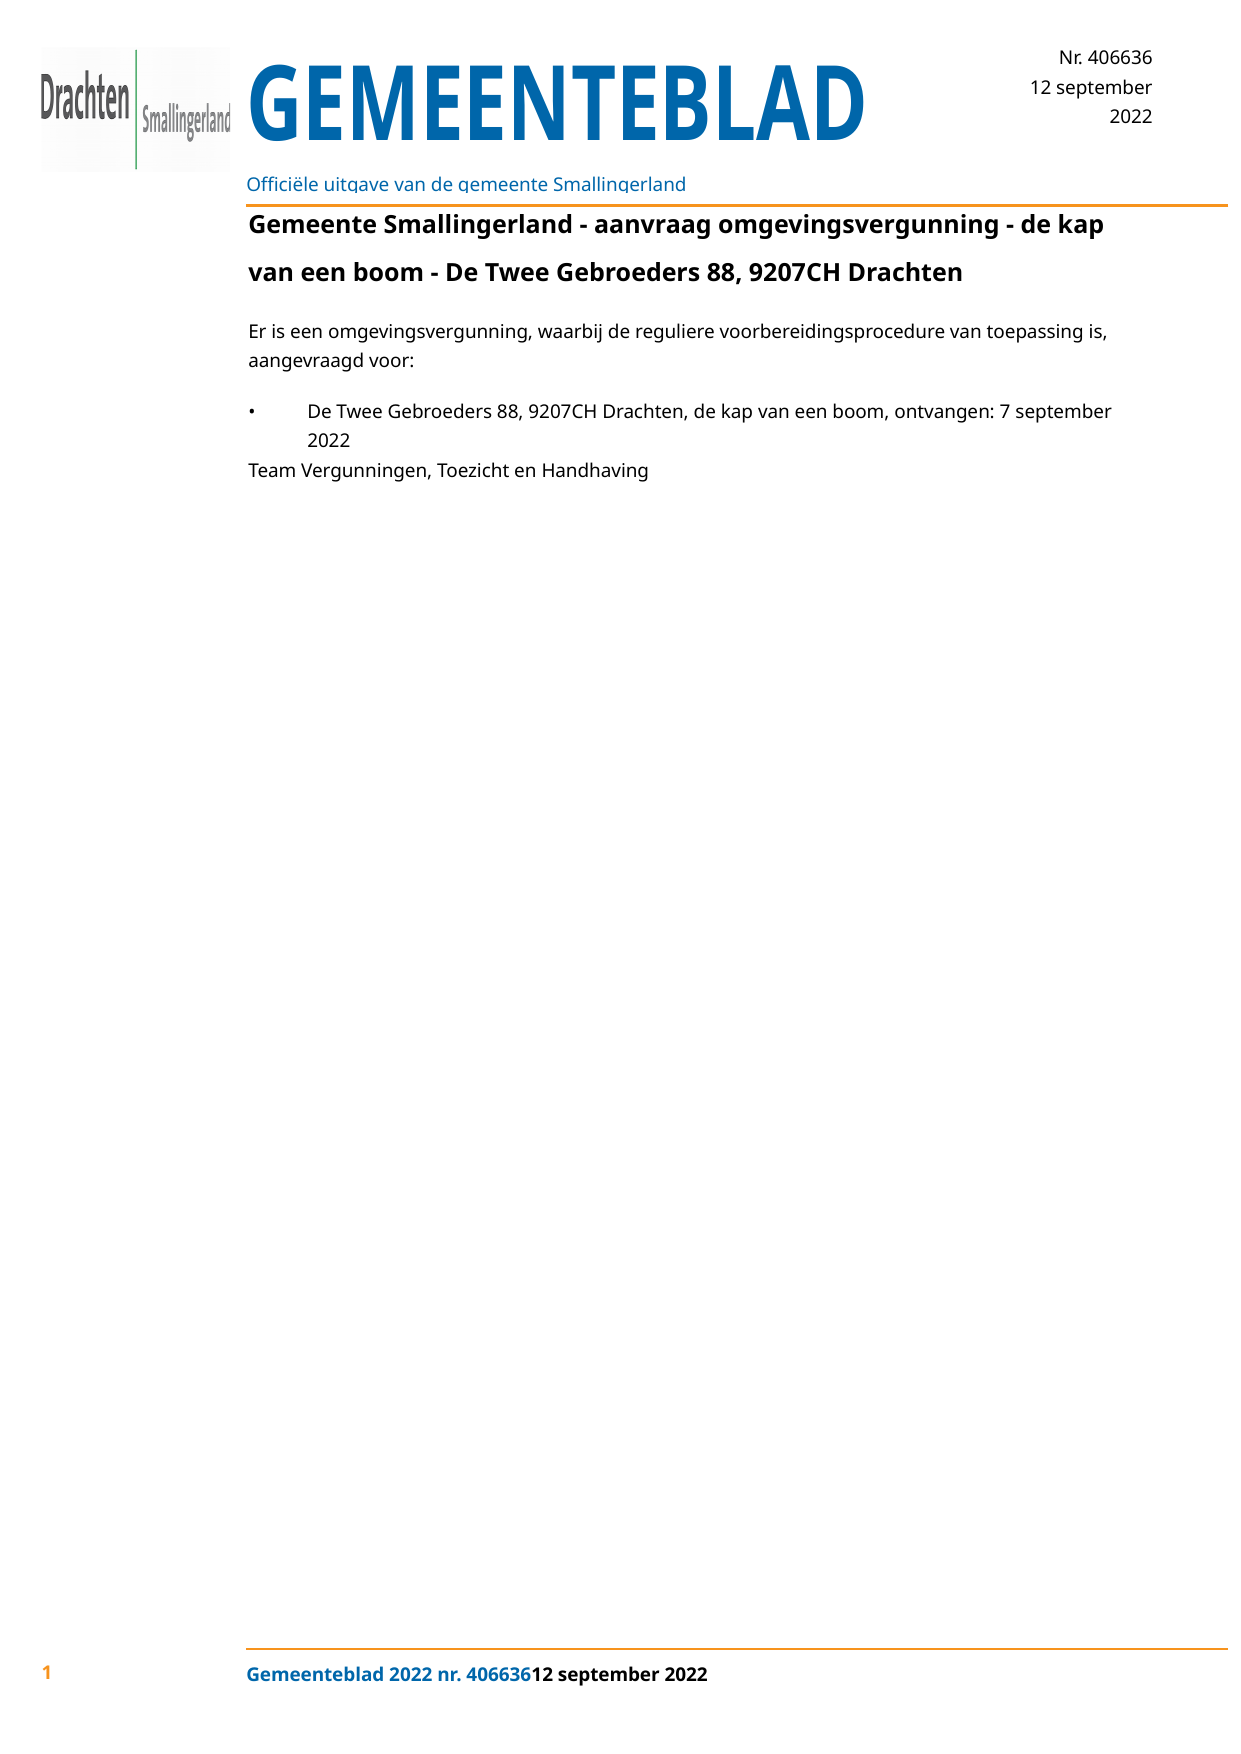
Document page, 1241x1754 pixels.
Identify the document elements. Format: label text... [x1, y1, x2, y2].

text Team Vergunningen, Toezicht en Handhaving [248, 457, 1152, 483]
picture [41, 47, 231, 172]
text Er is een omgevingsvergunning, waarbij de reguliere voorbereidingsprocedure van toepassing is, aangevraagd voor: [248, 318, 1152, 373]
list De Twee Gebroeders 88, 9207CH Drachten, de kap van een boom, ontvangen: 7 september 2022 [248, 398, 1152, 453]
text Gemeente Smallingerland - aanvraag omgevingsvergunning - de kap van een boom - De Twee Gebroeders 88, 9207CH Drachten [248, 207, 1152, 288]
